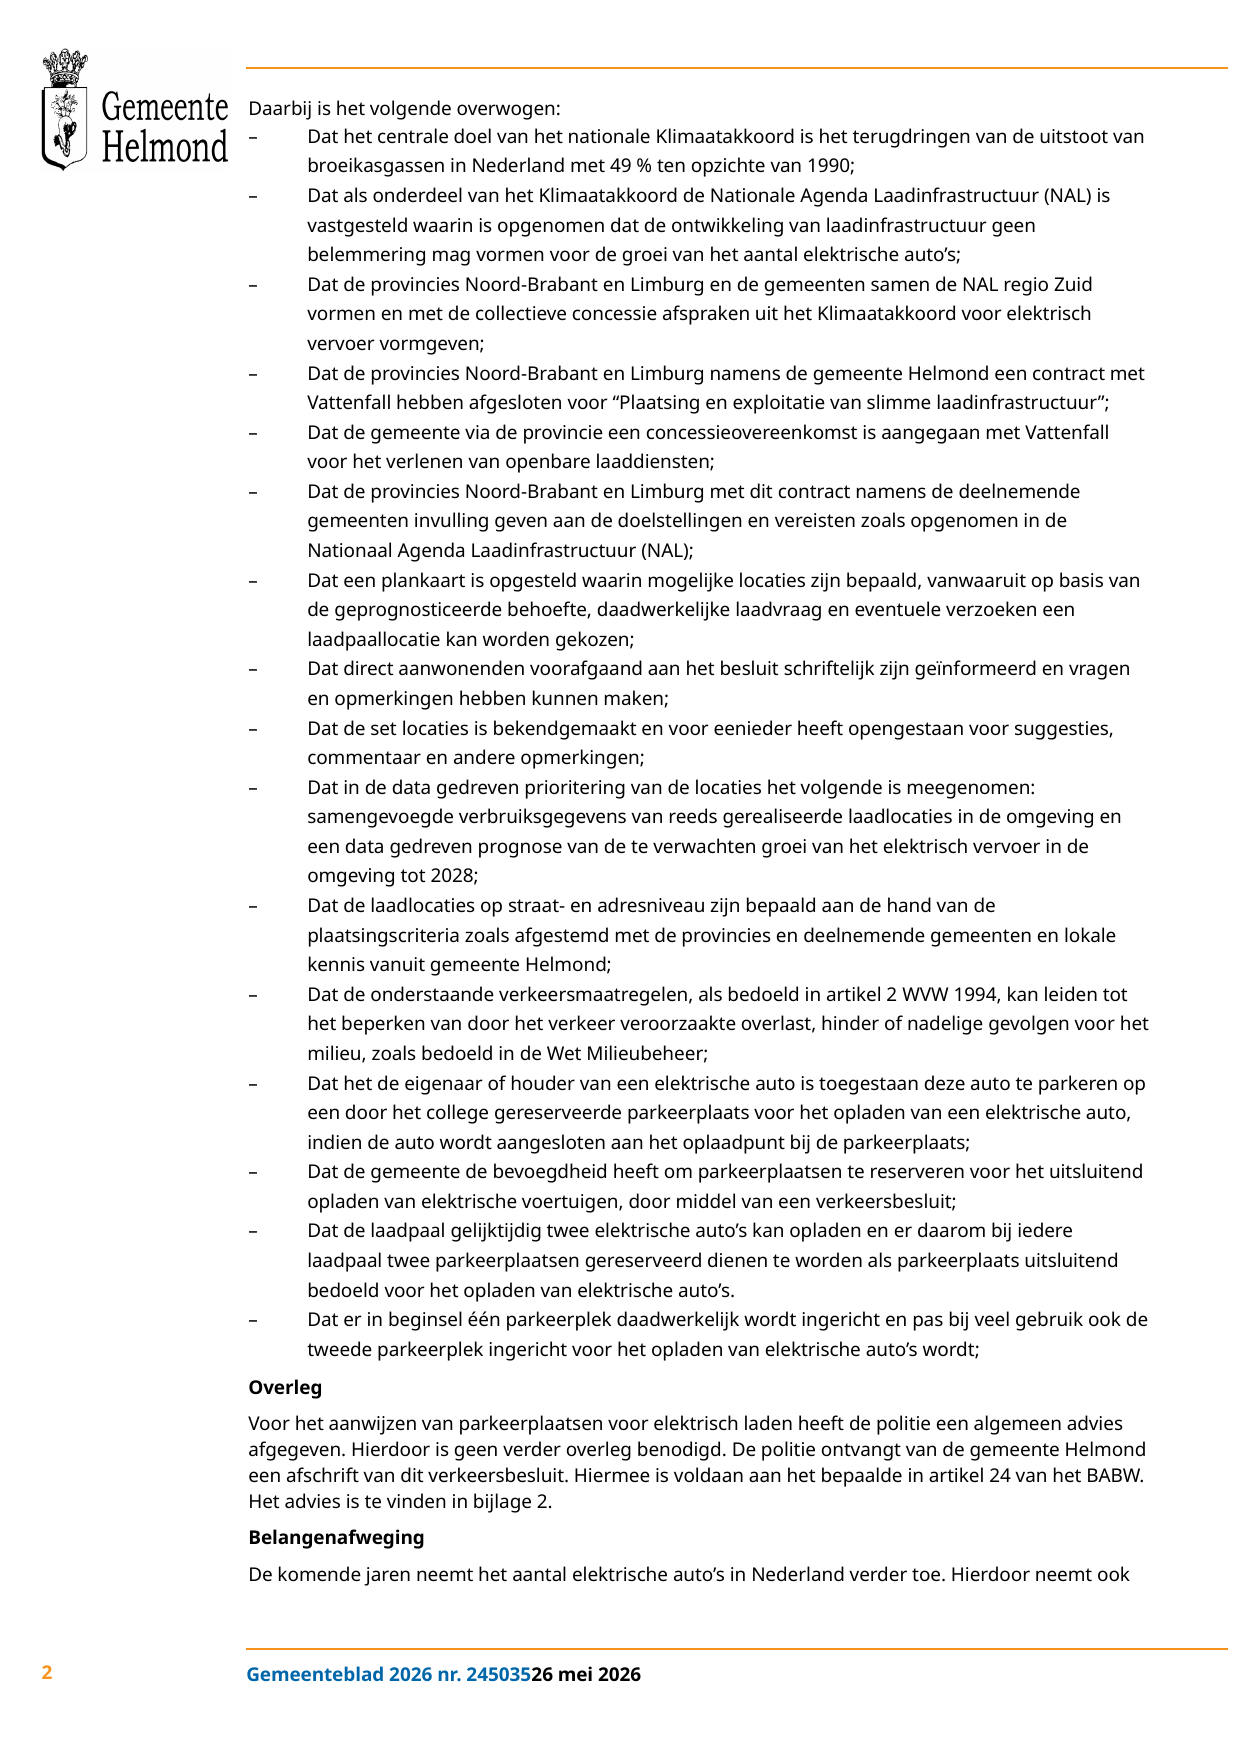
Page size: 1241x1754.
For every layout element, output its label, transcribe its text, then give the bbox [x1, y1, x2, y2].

list Dat het centrale doel van het nationale Klimaatakkoord is het terugdringen van de uitstoot van broeikasgassen in Nederland met 49 % ten opzichte van 1990; [248, 123, 1152, 178]
picture [41, 47, 231, 172]
list Dat de gemeente via de provincie een concessieovereenkomst is aangegaan met Vattenfall voor het verlenen van openbare laaddiensten; [248, 419, 1152, 474]
text Belangenafweging [248, 1524, 1152, 1550]
list Dat als onderdeel van het Klimaatakkoord de Nationale Agenda Laadinfrastructuur (NAL) is vastgesteld waarin is opgenomen dat de ontwikkeling van laadinfrastructuur geen belemmering mag vormen voor de groei van het aantal elektrische auto’s; [248, 182, 1152, 267]
list Dat er in beginsel één parkeerplek daadwerkelijk wordt ingericht en pas bij veel gebruik ook de tweede parkeerplek ingericht voor het opladen van elektrische auto’s wordt; [248, 1306, 1152, 1362]
text De komende jaren neemt het aantal elektrische auto’s in Nederland verder toe. Hierdoor neemt ook [248, 1561, 1152, 1587]
list Dat het de eigenaar of houder van een elektrische auto is toegestaan deze auto te parkeren op een door het college gereserveerde parkeerplaats voor het opladen van een elektrische auto, indien de auto wordt aangesloten aan het oplaadpunt bij de parkeerplaats; [248, 1070, 1152, 1155]
list Dat de onderstaande verkeersmaatregelen, als bedoeld in artikel 2 WVW 1994, kan leiden tot het beperken van door het verkeer veroorzaakte overlast, hinder of nadelige gevolgen voor het milieu, zoals bedoeld in de Wet Milieubeheer; [248, 981, 1152, 1066]
list Dat de provincies Noord-Brabant en Limburg met dit contract namens de deelnemende gemeenten invulling geven aan de doelstellingen en vereisten zoals opgenomen in de Nationaal Agenda Laadinfrastructuur (NAL); [248, 478, 1152, 563]
list Dat de provincies Noord-Brabant en Limburg namens de gemeente Helmond een contract met Vattenfall hebben afgesloten voor “Plaatsing en exploitatie van slimme laadinfrastructuur”; [248, 360, 1152, 415]
list Dat de provincies Noord-Brabant en Limburg en de gemeenten samen de NAL regio Zuid vormen en met de collectieve concessie afspraken uit het Klimaatakkoord voor elektrisch vervoer vormgeven; [248, 271, 1152, 356]
text Overleg [248, 1374, 1152, 1400]
list Dat direct aanwonenden voorafgaand aan het besluit schriftelijk zijn geïnformeerd en vragen en opmerkingen hebben kunnen maken; [248, 656, 1152, 711]
list Dat de gemeente de bevoegdheid heeft om parkeerplaatsen te reserveren voor het uitsluitend opladen van elektrische voertuigen, door middel van een verkeersbesluit; [248, 1158, 1152, 1214]
text Voor het aanwijzen van parkeerplaatsen voor elektrisch laden heeft de politie een algemeen advies afgegeven. Hierdoor is geen verder overleg benodigd. De politie ontvangt van de gemeente Helmond een afschrift van dit verkeersbesluit. Hiermee is voldaan aan het bepaalde in artikel 24 van het BABW. Het advies is te vinden in bijlage 2. [248, 1411, 1152, 1513]
list Dat de set locaties is bekendgemaakt en voor eenieder heeft opengestaan voor suggesties, commentaar en andere opmerkingen; [248, 715, 1152, 770]
list Dat in de data gedreven prioritering van de locaties het volgende is meegenomen: samengevoegde verbruiksgegevens van reeds gerealiseerde laadlocaties in de omgeving en een data gedreven prognose van de te verwachten groei van het elektrisch vervoer in de omgeving tot 2028; [248, 774, 1152, 888]
text Daarbij is het volgende overwogen: [248, 95, 1152, 121]
list Dat een plankaart is opgesteld waarin mogelijke locaties zijn bepaald, vanwaaruit op basis van de geprognosticeerde behoefte, daadwerkelijke laadvraag en eventuele verzoeken een laadpaallocatie kan worden gekozen; [248, 567, 1152, 652]
list Dat de laadpaal gelijktijdig twee elektrische auto’s kan opladen en er daarom bij iedere laadpaal twee parkeerplaatsen gereserveerd dienen te worden als parkeerplaats uitsluitend bedoeld voor het opladen van elektrische auto’s. [248, 1218, 1152, 1303]
list Dat de laadlocaties op straat- en adresniveau zijn bepaald aan de hand van de plaatsingscriteria zoals afgestemd met de provincies en deelnemende gemeenten en lokale kennis vanuit gemeente Helmond; [248, 892, 1152, 977]
